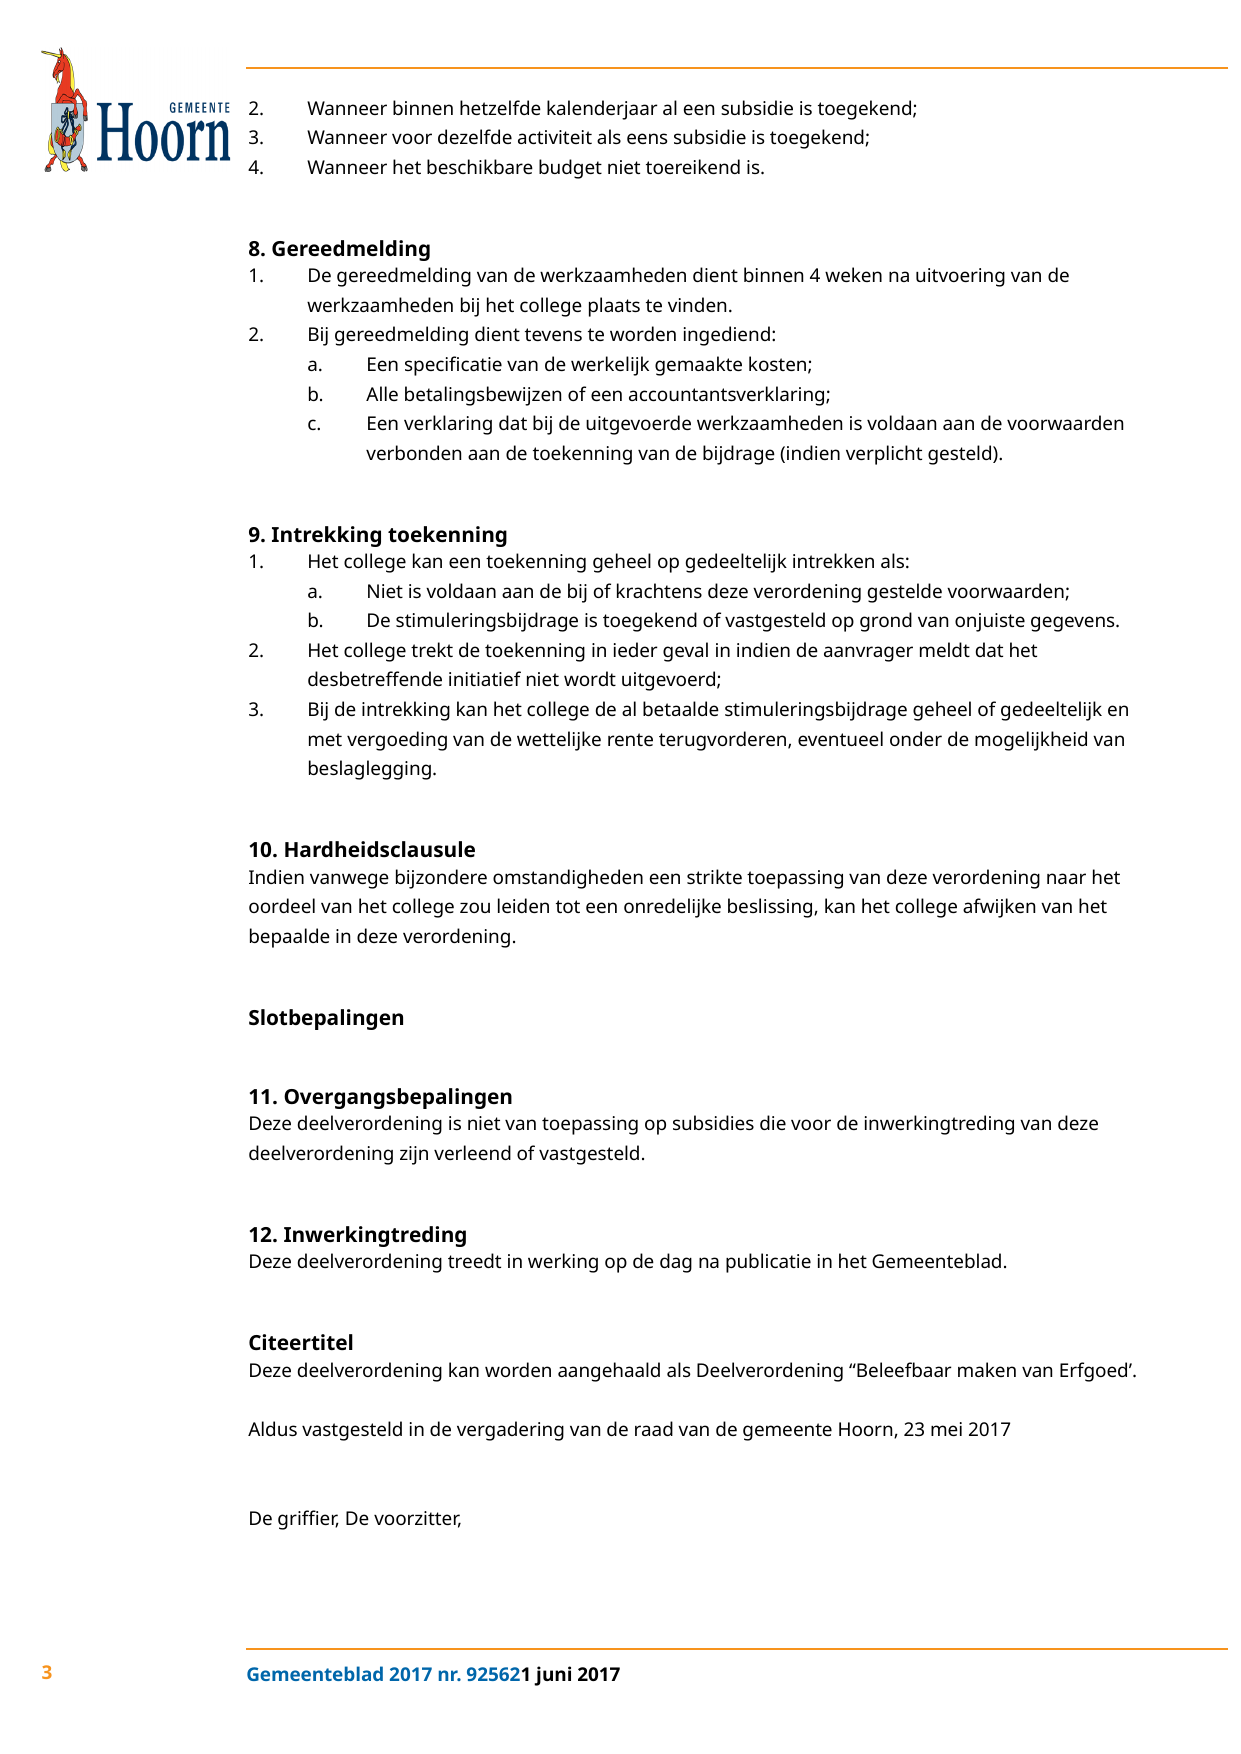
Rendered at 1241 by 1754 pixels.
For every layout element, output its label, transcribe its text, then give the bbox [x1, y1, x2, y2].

list De gereedmelding van de werkzaamheden dient binnen 4 weken na uitvoering van de werkzaamheden bij het college plaats te vinden. [248, 262, 1152, 318]
picture [41, 47, 231, 172]
list De stimuleringsbijdrage is toegekend of vastgesteld op grond van onjuiste gegevens. [307, 607, 1152, 633]
list Bij gereedmelding dient tevens te worden ingediend: [248, 322, 1152, 347]
text Indien vanwege bijzondere omstandigheden een strikte toepassing van deze verordening naar het oordeel van het college zou leiden tot een onredelijke beslissing, kan het college afwijken van het bepaalde in deze verordening. [248, 864, 1152, 949]
text Deze deelverordening is niet van toepassing op subsidies die voor de inwerkingtreding van deze deelverordening zijn verleend of vastgesteld. [248, 1110, 1152, 1166]
list Bij de intrekking kan het college de al betaalde stimuleringsbijdrage geheel of gedeeltelijk en met vergoeding van de wettelijke rente terugvorderen, eventueel onder de mogelijkheid van beslaglegging. [248, 696, 1152, 781]
list Wanneer binnen hetzelfde kalenderjaar al een subsidie is toegekend; [248, 95, 1152, 121]
list Een specificatie van de werkelijk gemaakte kosten; [307, 351, 1152, 377]
text 10. Hardheidsclausule [248, 835, 1152, 864]
text Aldus vastgesteld in de vergadering van de raad van de gemeente Hoorn, 23 mei 2017 [248, 1416, 1152, 1442]
text 12. Inwerkingtreding [248, 1220, 1152, 1248]
list Niet is voldaan aan de bij of krachtens deze verordening gestelde voorwaarden; [307, 578, 1152, 604]
list Alle betalingsbewijzen of een accountantsverklaring; [307, 381, 1152, 406]
text Deze deelverordening treedt in werking op de dag na publicatie in het Gemeenteblad. [248, 1248, 1152, 1274]
list Een verklaring dat bij de uitgevoerde werkzaamheden is voldaan aan de voorwaarden verbonden aan de toekenning van de bijdrage (indien verplicht gesteld). [307, 410, 1152, 466]
text 11. Overgangsbepalingen [248, 1082, 1152, 1110]
text 8. Gereedmelding [248, 234, 1152, 262]
text Citeertitel [248, 1328, 1152, 1357]
list Het college kan een toekenning geheel op gedeeltelijk intrekken als: [248, 548, 1152, 574]
list Het college trekt de toekenning in ieder geval in indien de aanvrager meldt dat het desbetreffende initiatief niet wordt uitgevoerd; [248, 637, 1152, 692]
text 9. Intrekking toekenning [248, 520, 1152, 548]
list Wanneer voor dezelfde activiteit als eens subsidie is toegekend; [248, 124, 1152, 150]
text Deze deelverordening kan worden aangehaald als Deelverordening “Beleefbaar maken van Erfgoed’. [248, 1357, 1152, 1382]
list Wanneer het beschikbare budget niet toereikend is. [248, 154, 1152, 180]
text Slotbepalingen [248, 1003, 1152, 1031]
text De griffier, De voorzitter, [248, 1505, 1152, 1530]
